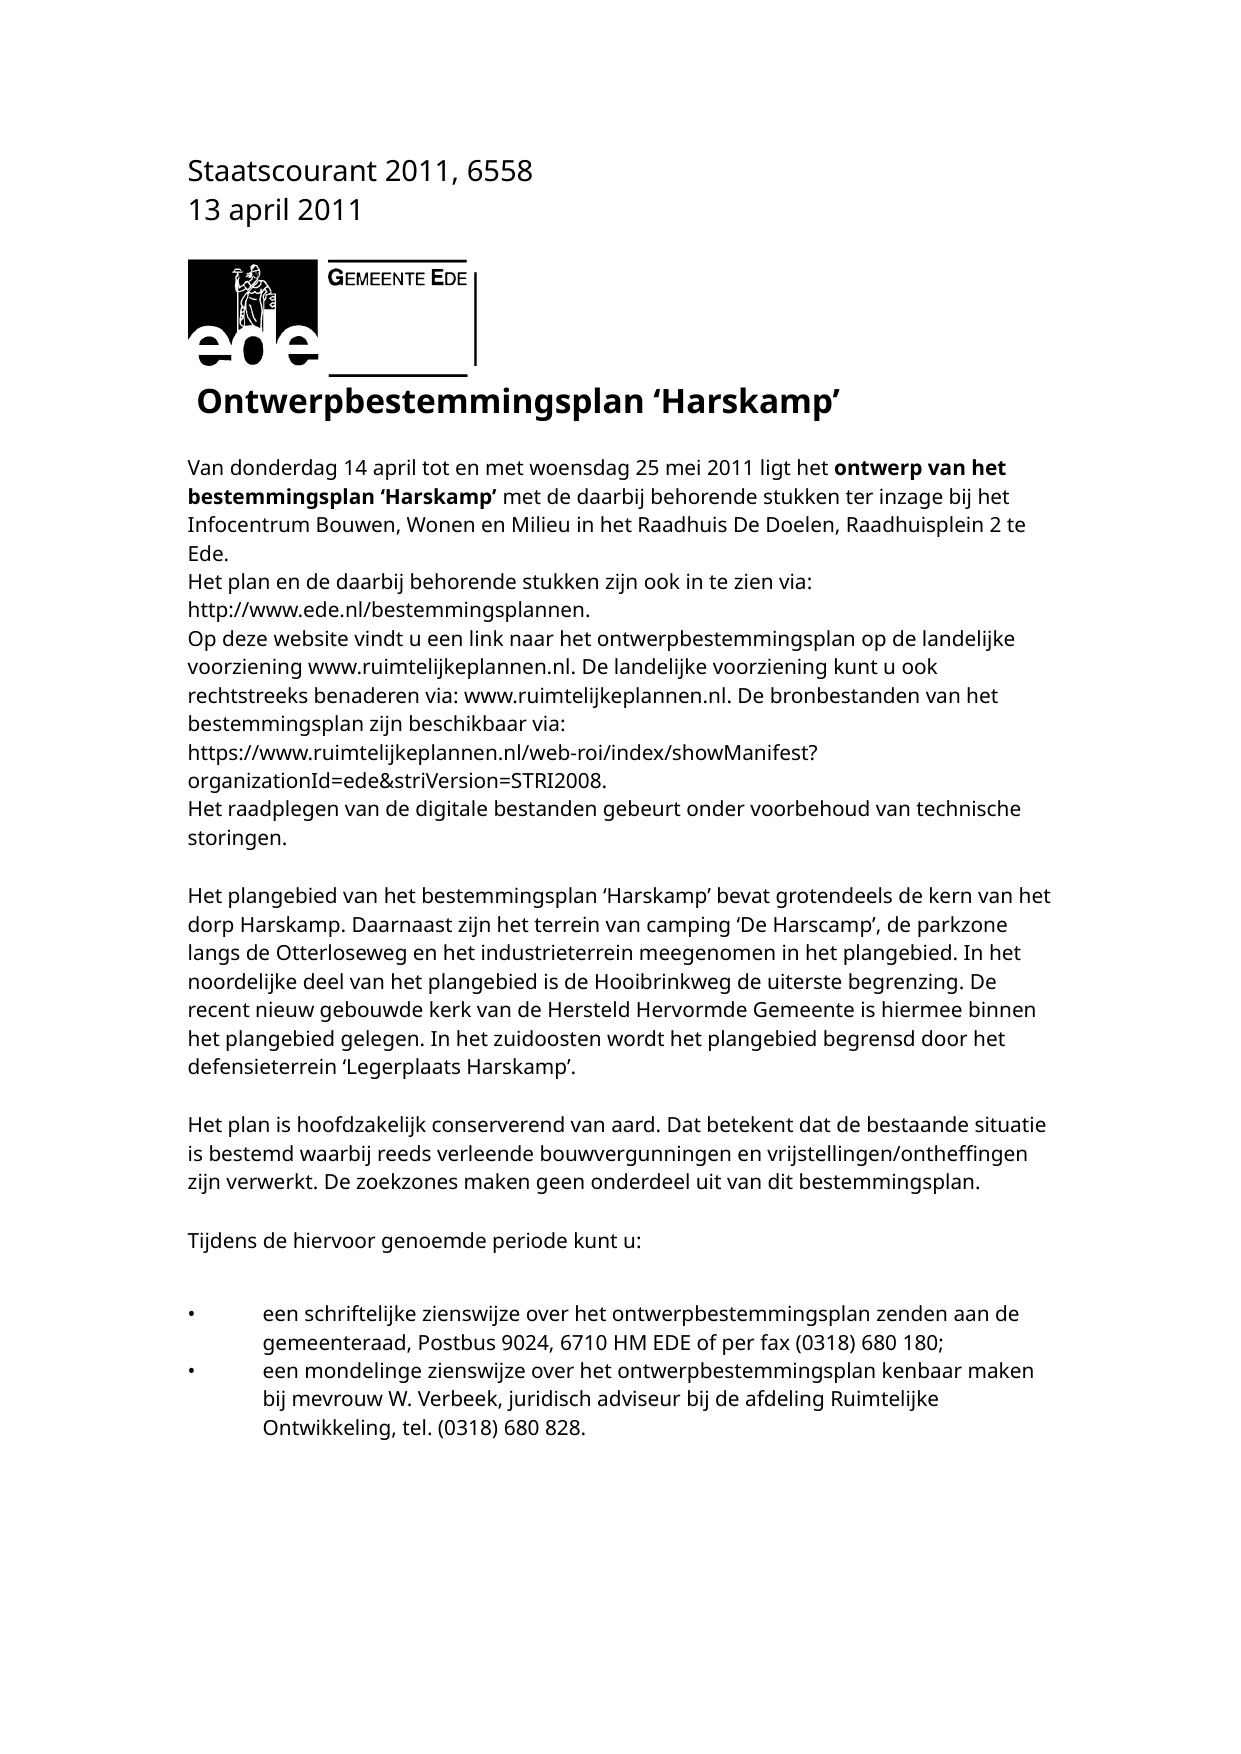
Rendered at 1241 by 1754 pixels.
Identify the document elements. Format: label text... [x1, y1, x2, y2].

text Het plangebied van het bestemmingsplan ‘Harskamp’ bevat grotendeels de kern van het dorp Harskamp. Daarnaast zijn het terrein van camping ‘De Harscamp’, de parkzone langs de Otterloseweg en het industrieterrein meegenomen in het plangebied. In het noordelijke deel van het plangebied is de Hooibrinkweg de uiterste begrenzing. De recent nieuw gebouwde kerk van de Hersteld Hervormde Gemeente is hiermee binnen het plangebied gelegen. In het zuidoosten wordt het plangebied begrensd door het defensieterrein ‘Legerplaats Harskamp’. [187, 881, 1053, 1081]
list een mondelinge zienswijze over het ontwerpbestemmingsplan kenbaar maken bij mevrouw W. Verbeek, juridisch adviseur bij de afdeling Ruimtelijke Ontwikkeling, tel. (0318) 680 828. [187, 1356, 1053, 1441]
text Het plan is hoofdzakelijk conserverend van aard. Dat betekent dat de bestaande situatie is bestemd waarbij reeds verleende bouwvergunningen en vrijstellingen/ontheffingen zijn verwerkt. De zoekzones maken geen onderdeel uit van dit bestemmingsplan. [187, 1111, 1053, 1196]
text http://www.ede.nl/bestemmingsplannen. [187, 596, 1053, 624]
subtitle Ontwerpbestemmingsplan ‘Harskamp’ [187, 271, 1053, 423]
text Het raadplegen van de digitale bestanden gebeurt onder voorbehoud van technische storingen. [187, 794, 1053, 851]
picture [187, 258, 477, 378]
text Staatscourant 2011, 6558 [187, 150, 1053, 190]
text Van donderdag 14 april tot en met woensdag 25 mei 2011 ligt het ontwerp van het bestemmingsplan ‘Harskamp’ met de daarbij behorende stukken ter inzage bij het Infocentrum Bouwen, Wonen en Milieu in het Raadhuis De Doelen, Raadhuisplein 2 te Ede. [187, 453, 1053, 567]
text Op deze website vindt u een link naar het ontwerpbestemmingsplan op de landelijke voorziening www.ruimtelijkeplannen.nl. De landelijke voorziening kunt u ook rechtstreeks benaderen via: www.ruimtelijkeplannen.nl. De bronbestanden van het bestemmingsplan zijn beschikbaar via: https://www.ruimtelijkeplannen.nl/web-roi/index/showManifest?organizationId=ede&striVersion=STRI2008. [187, 624, 1053, 794]
text 13 april 2011 [187, 190, 1053, 229]
text Het plan en de daarbij behorende stukken zijn ook in te zien via: [187, 567, 1053, 596]
text Tijdens de hiervoor genoemde periode kunt u: [187, 1226, 1053, 1254]
list een schriftelijke zienswijze over het ontwerpbestemmingsplan zenden aan de gemeenteraad, Postbus 9024, 6710 HM EDE of per fax (0318) 680 180; [187, 1299, 1053, 1356]
